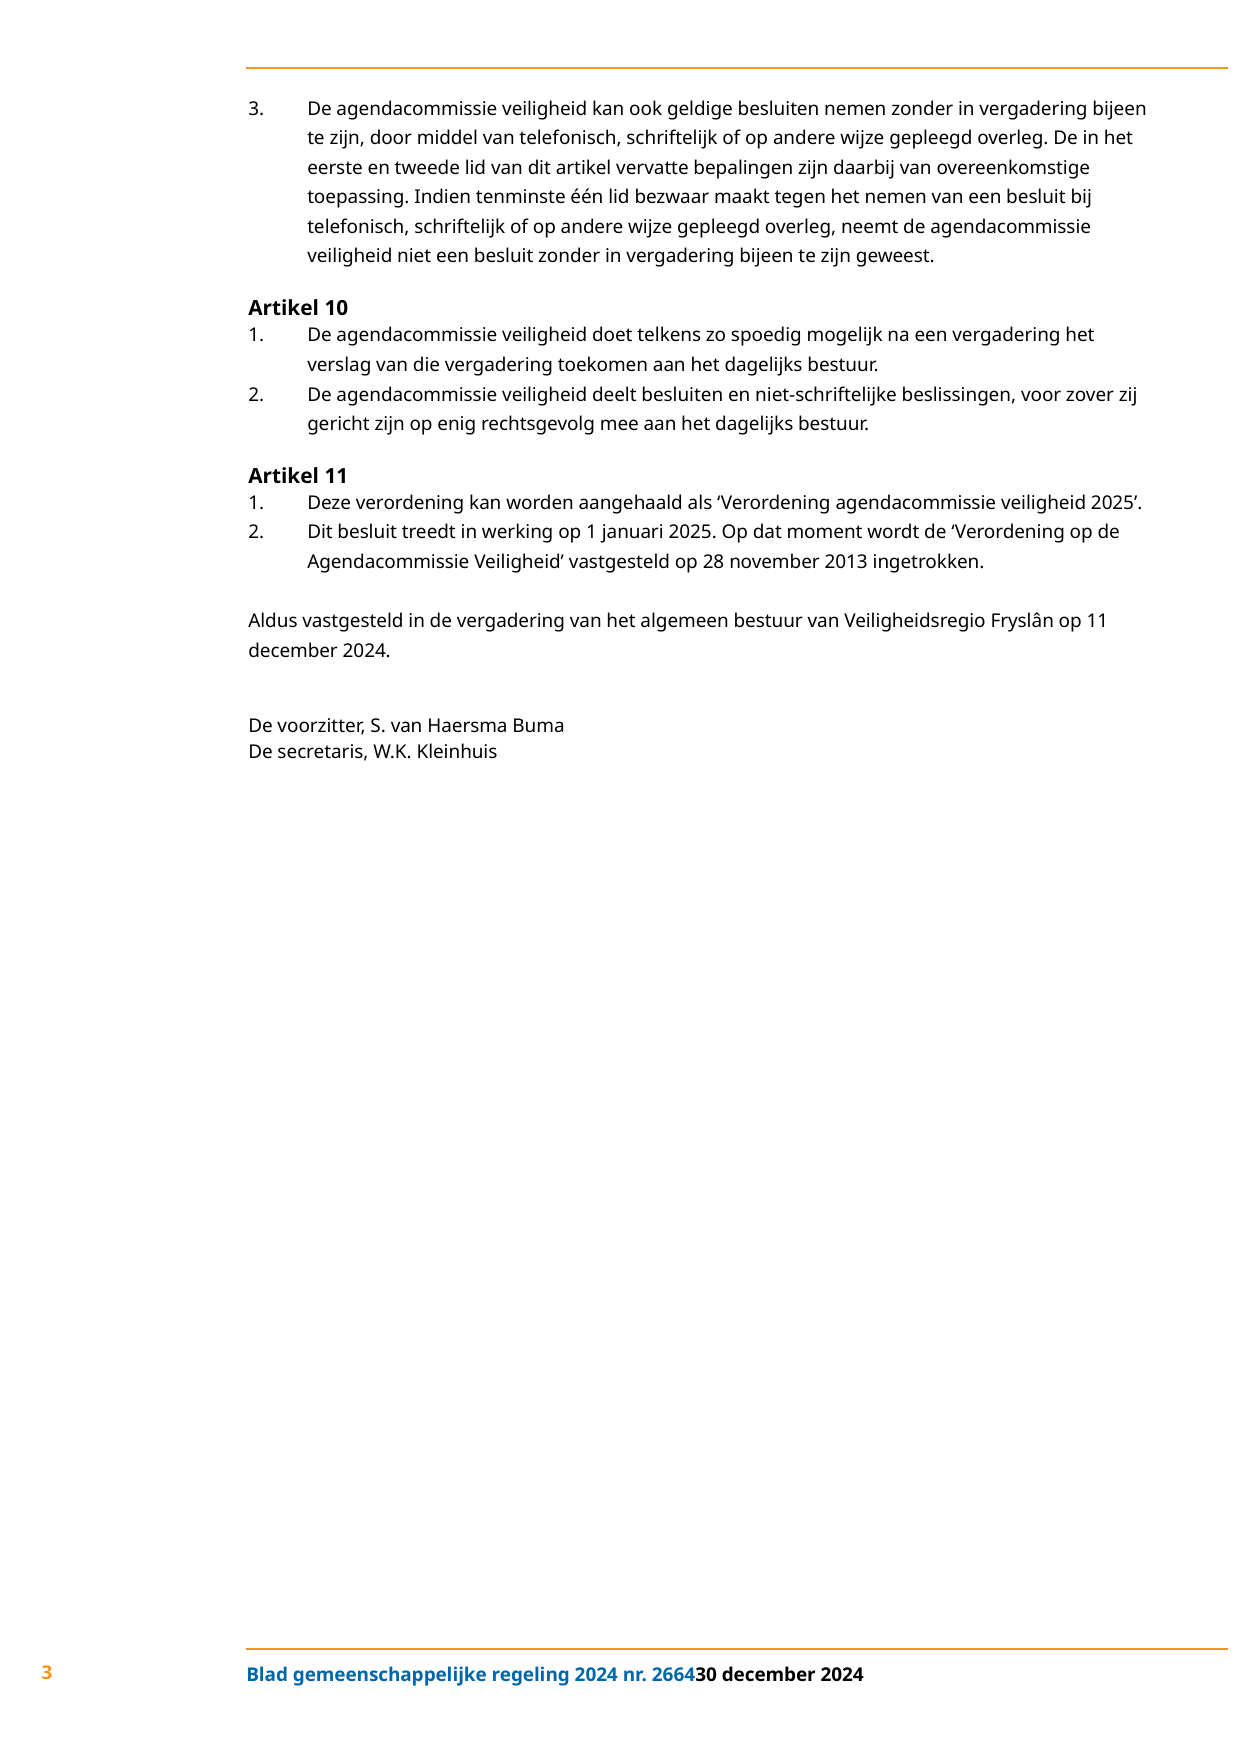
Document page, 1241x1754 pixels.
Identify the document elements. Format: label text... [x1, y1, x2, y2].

text Artikel 11 [248, 461, 1152, 489]
list De agendacommissie veiligheid deelt besluiten en niet-schriftelijke beslissingen, voor zover zij gericht zijn op enig rechtsgevolg mee aan het dagelijks bestuur. [248, 381, 1152, 436]
text De secretaris, W.K. Kleinhuis [248, 738, 1152, 764]
text Aldus vastgesteld in de vergadering van het algemeen bestuur van Veiligheidsregio Fryslân op 11 december 2024. [248, 607, 1152, 663]
text Artikel 10 [248, 293, 1152, 322]
list Dit besluit treedt in werking op 1 januari 2025. Op dat moment wordt de ‘Verordening op de Agendacommissie Veiligheid’ vastgesteld op 28 november 2013 ingetrokken. [248, 519, 1152, 574]
list Deze verordening kan worden aangehaald als ‘Verordening agendacommissie veiligheid 2025’. [248, 489, 1152, 515]
text De voorzitter, S. van Haersma Buma [248, 712, 1152, 738]
picture [41, 47, 231, 172]
list De agendacommissie veiligheid doet telkens zo spoedig mogelijk na een vergadering het verslag van die vergadering toekomen aan het dagelijks bestuur. [248, 322, 1152, 377]
list De agendacommissie veiligheid kan ook geldige besluiten nemen zonder in vergadering bijeen te zijn, door middel van telefonisch, schriftelijk of op andere wijze gepleegd overleg. De in het eerste en tweede lid van dit artikel vervatte bepalingen zijn daarbij van overeenkomstige toepassing. Indien tenminste één lid bezwaar maakt tegen het nemen van een besluit bij telefonisch, schriftelijk of op andere wijze gepleegd overleg, neemt de agendacommissie veiligheid niet een besluit zonder in vergadering bijeen te zijn geweest. [248, 95, 1152, 268]
